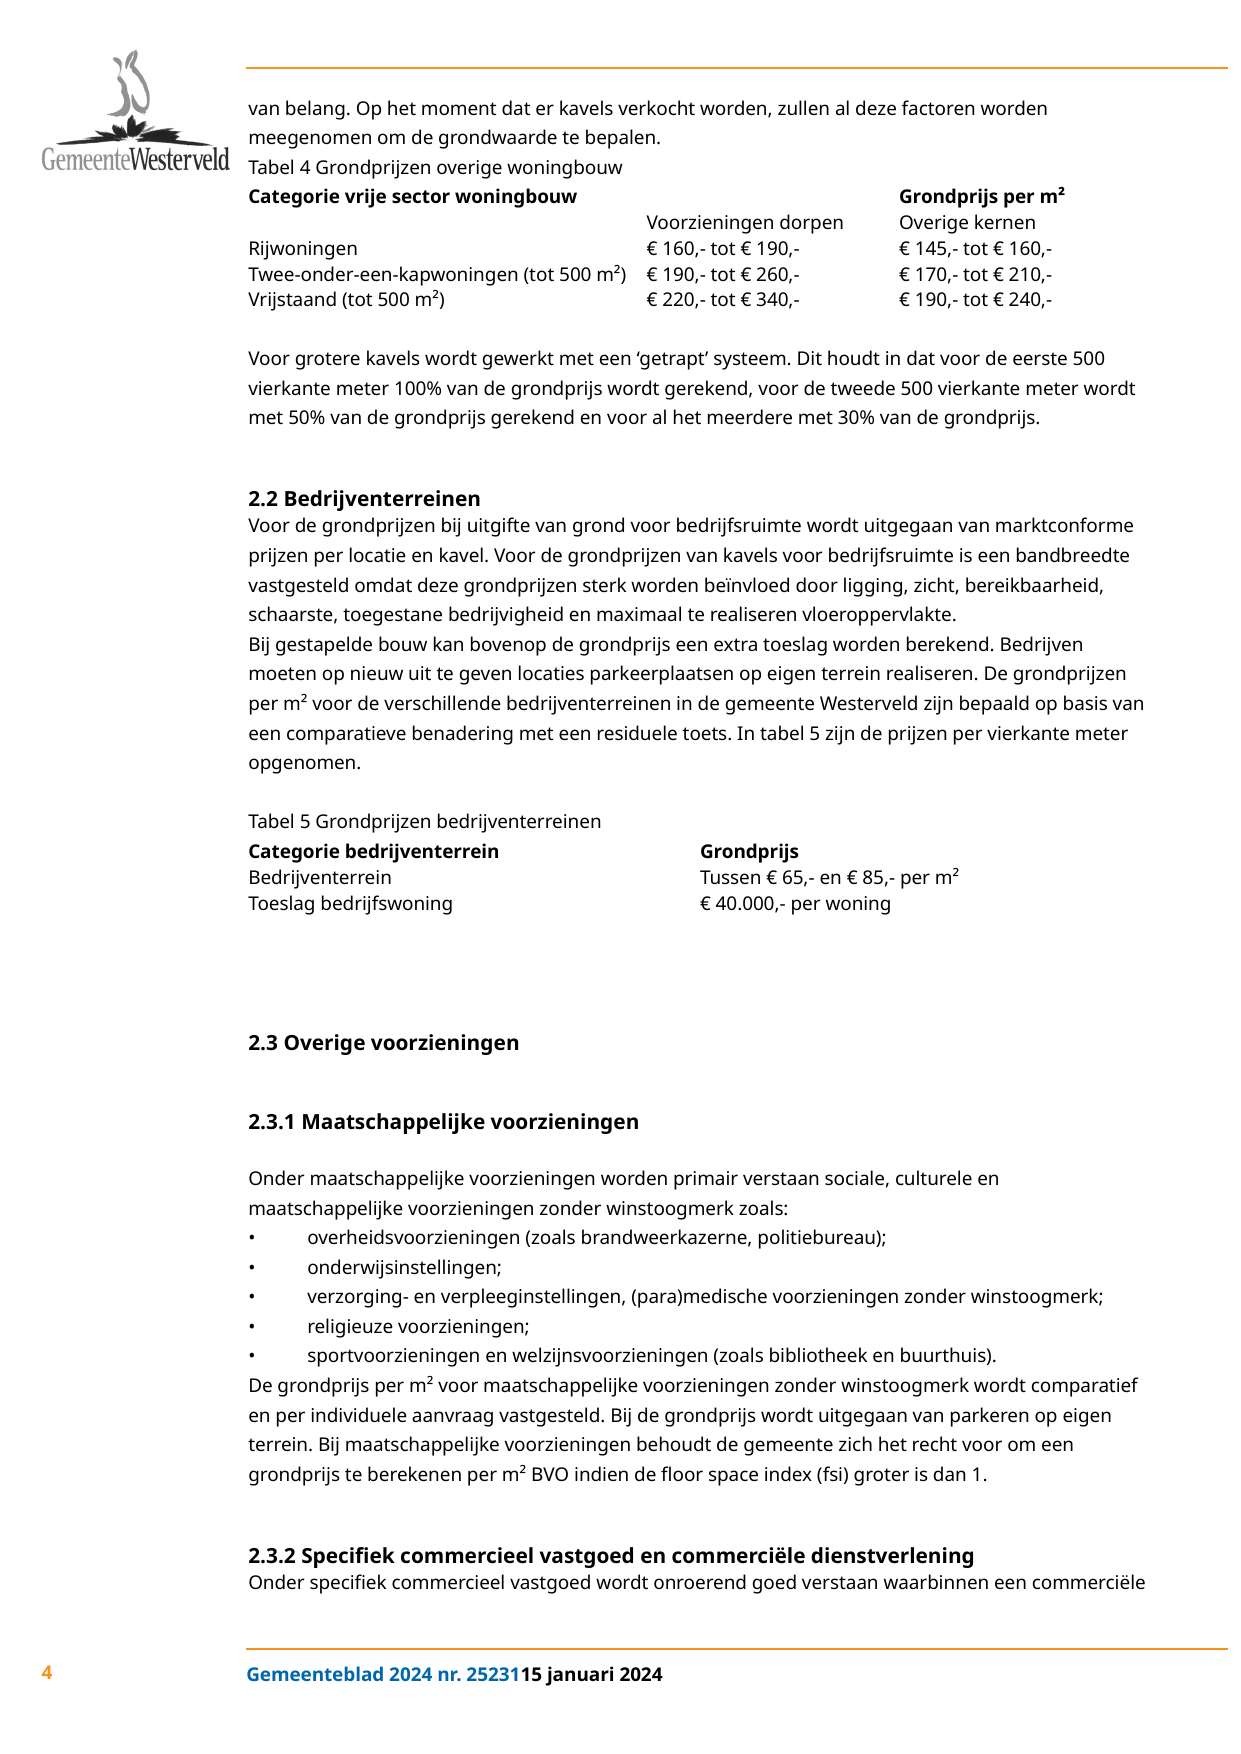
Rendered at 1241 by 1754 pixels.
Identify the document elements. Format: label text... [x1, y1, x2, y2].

text van belang. Op het moment dat er kavels verkocht worden, zullen al deze factoren worden meegenomen om de grondwaarde te bepalen. [248, 95, 1152, 150]
text 2.3 Overige voorzieningen [248, 1028, 1152, 1057]
list sportvoorzieningen en welzijnsvoorzieningen (zoals bibliotheek en buurthuis). [248, 1343, 1152, 1368]
table_cell Overige kernen [899, 209, 1152, 235]
table_cell € 220,- tot € 340,- [646, 287, 899, 312]
text Voor grotere kavels wordt gewerkt met een ‘getrapt’ systeem. Dit houdt in dat voor de eerste 500 vierkante meter 100% van de grondprijs wordt gerekend, voor de tweede 500 vierkante meter wordt met 50% van de grondprijs gerekend en voor al het meerdere met 30% van de grondprijs. [248, 345, 1152, 430]
text Tabel 4 Grondprijzen overige woningbouw [248, 154, 1152, 180]
table_cell € 170,- tot € 210,- [899, 261, 1152, 287]
table_cell Toeslag bedrijfswoning [248, 890, 700, 915]
table_header Grondprijs [700, 838, 1152, 864]
text 2.2 Bedrijventerreinen [248, 484, 1152, 513]
table_cell [248, 209, 646, 235]
table_cell € 160,- tot € 190,- [646, 235, 899, 261]
text De grondprijs per m² voor maatschappelijke voorzieningen zonder winstoogmerk wordt comparatief en per individuele aanvraag vastgesteld. Bij de grondprijs wordt uitgegaan van parkeren op eigen terrein. Bij maatschappelijke voorzieningen behoudt de gemeente zich het recht voor om een grondprijs te berekenen per m² BVO indien de floor space index (fsi) groter is dan 1. [248, 1372, 1152, 1487]
table_header Grondprijs per m² [899, 184, 1152, 209]
table_cell Tussen € 65,- en € 85,- per m² [700, 864, 1152, 890]
text Onder maatschappelijke voorzieningen worden primair verstaan sociale, culturele en maatschappelijke voorzieningen zonder winstoogmerk zoals: [248, 1165, 1152, 1220]
table_header [646, 184, 899, 209]
text Bij gestapelde bouw kan bovenop de grondprijs een extra toeslag worden berekend. Bedrijven moeten op nieuw uit te geven locaties parkeerplaatsen op eigen terrein realiseren. De grondprijzen per m² voor de verschillende bedrijventerreinen in de gemeente Westerveld zijn bepaald op basis van een comparatieve benadering met een residuele toets. In tabel 5 zijn de prijzen per vierkante meter opgenomen. [248, 631, 1152, 775]
table_cell Vrijstaand (tot 500 m²) [248, 287, 646, 312]
table_cell € 40.000,- per woning [700, 890, 1152, 915]
text 2.3.1 Maatschappelijke voorzieningen [248, 1107, 1152, 1136]
list onderwijsinstellingen; [248, 1254, 1152, 1279]
table_header Categorie bedrijventerrein [248, 838, 700, 864]
text Tabel 5 Grondprijzen bedrijventerreinen [248, 808, 1152, 834]
table_cell Voorzieningen dorpen [646, 209, 899, 235]
table_cell Bedrijventerrein [248, 864, 700, 890]
text Voor de grondprijzen bij uitgifte van grond voor bedrijfsruimte wordt uitgegaan van marktconforme prijzen per locatie en kavel. Voor de grondprijzen van kavels voor bedrijfsruimte is een bandbreedte vastgesteld omdat deze grondprijzen sterk worden beïnvloed door ligging, zicht, bereikbaarheid, schaarste, toegestane bedrijvigheid en maximaal te realiseren vloeroppervlakte. [248, 513, 1152, 627]
list religieuze voorzieningen; [248, 1313, 1152, 1339]
text 2.3.2 Specifiek commercieel vastgoed en commerciële dienstverlening [248, 1541, 1152, 1569]
table_cell € 145,- tot € 160,- [899, 235, 1152, 261]
list overheidsvoorzieningen (zoals brandweerkazerne, politiebureau); [248, 1224, 1152, 1250]
table_cell € 190,- tot € 240,- [899, 287, 1152, 312]
text Onder specifiek commercieel vastgoed wordt onroerend goed verstaan waarbinnen een commerciële [248, 1569, 1152, 1595]
table_cell Twee-onder-een-kapwoningen (tot 500 m²) [248, 261, 646, 287]
picture [41, 47, 231, 172]
table_header Categorie vrije sector woningbouw [248, 184, 646, 209]
list verzorging- en verpleeginstellingen, (para)medische voorzieningen zonder winstoogmerk; [248, 1283, 1152, 1309]
table_cell € 190,- tot € 260,- [646, 261, 899, 287]
table_cell Rijwoningen [248, 235, 646, 261]
